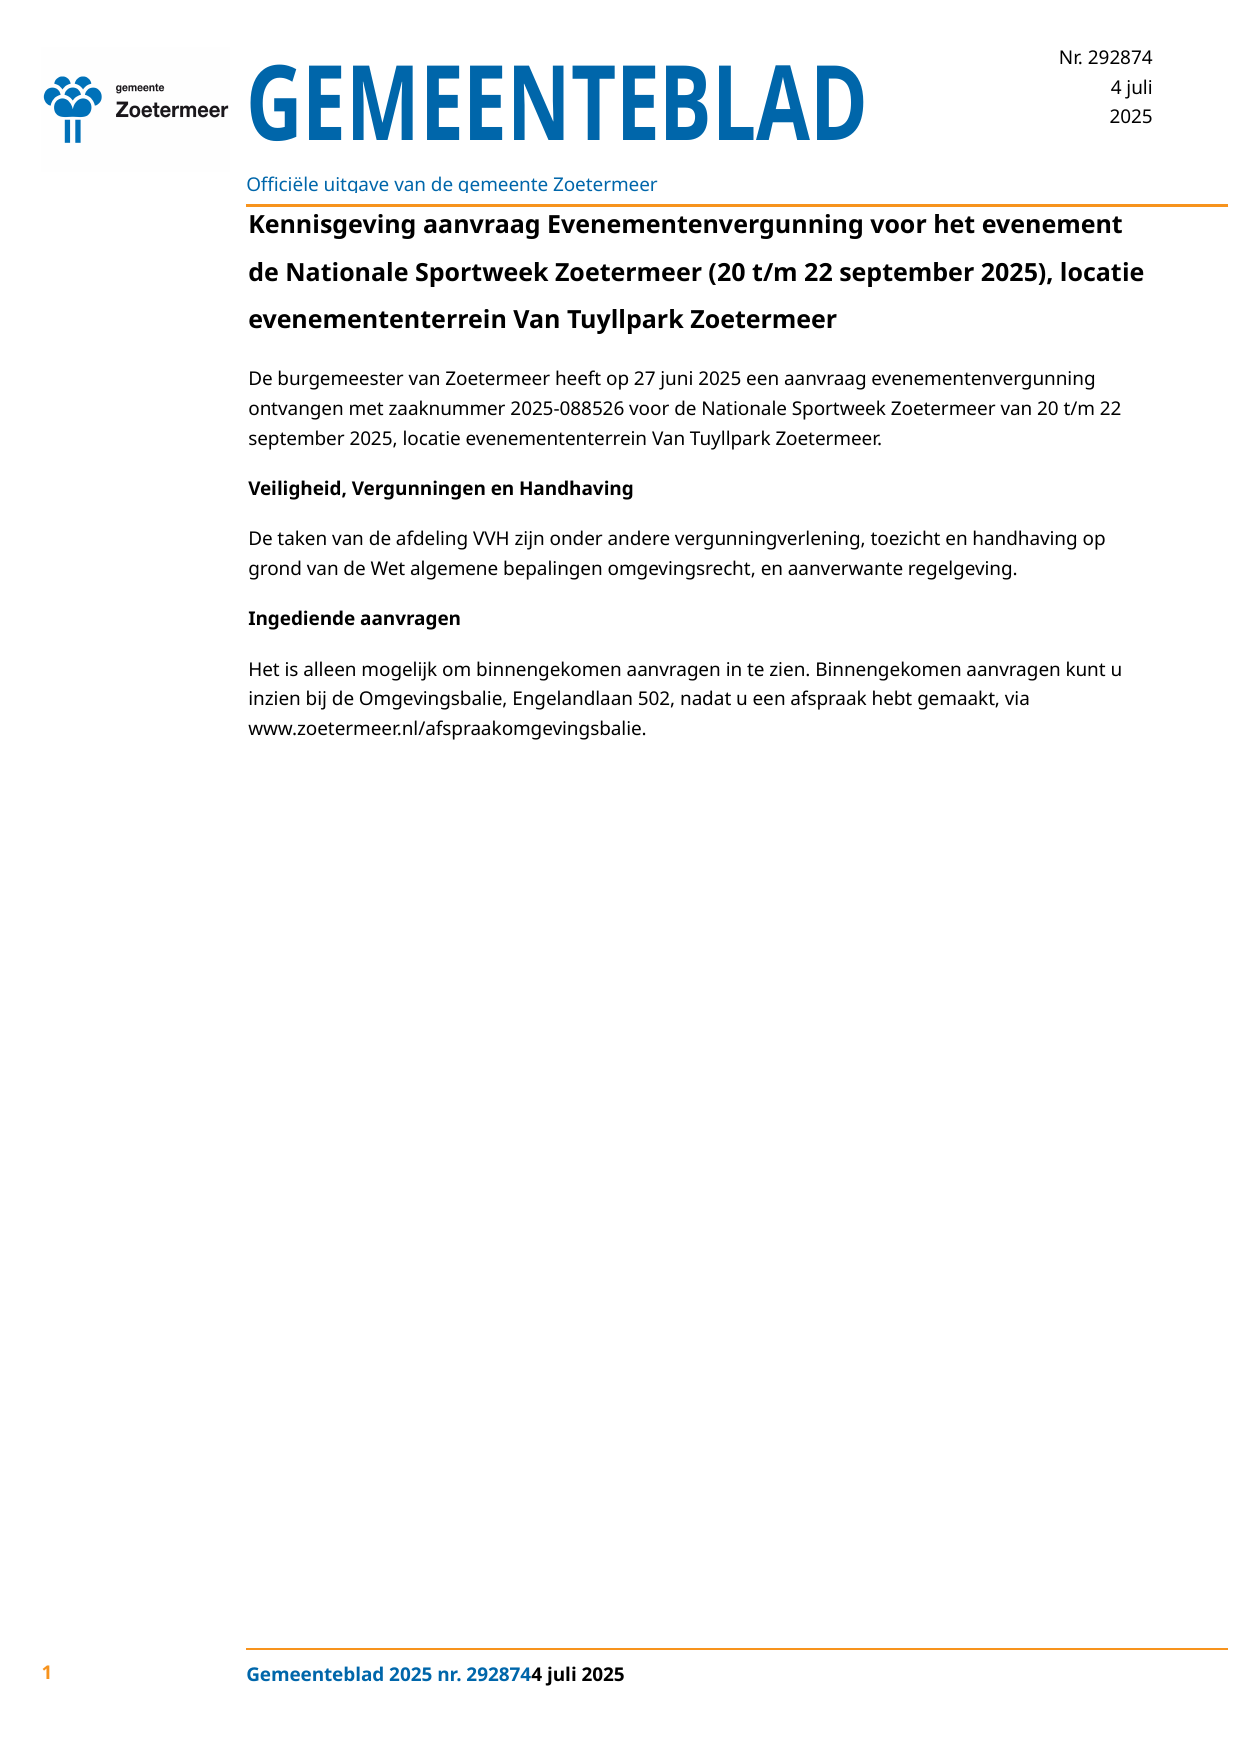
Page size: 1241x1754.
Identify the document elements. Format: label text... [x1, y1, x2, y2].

picture [41, 47, 231, 172]
text De taken van de afdeling VVH zijn onder andere vergunningverlening, toezicht en handhaving op grond van de Wet algemene bepalingen omgevingsrecht, en aanverwante regelgeving. [248, 526, 1152, 581]
text Het is alleen mogelijk om binnengekomen aanvragen in te zien. Binnengekomen aanvragen kunt u inzien bij de Omgevingsbalie, Engelandlaan 502, nadat u een afspraak hebt gemaakt, via www.zoetermeer.nl/afspraakomgevingsbalie. [248, 656, 1152, 741]
text Kennisgeving aanvraag Evenementenvergunning voor het evenement de Nationale Sportweek Zoetermeer (20 t/m 22 september 2025), locatie evenemententerrein Van Tuyllpark Zoetermeer [248, 207, 1152, 336]
text Veiligheid, Vergunningen en Handhaving [248, 475, 1152, 501]
text De burgemeester van Zoetermeer heeft op 27 juni 2025 een aanvraag evenementenvergunning ontvangen met zaaknummer 2025-088526 voor de Nationale Sportweek Zoetermeer van 20 t/m 22 september 2025, locatie evenemententerrein Van Tuyllpark Zoetermeer. [248, 366, 1152, 450]
text Ingediende aanvragen [248, 606, 1152, 631]
